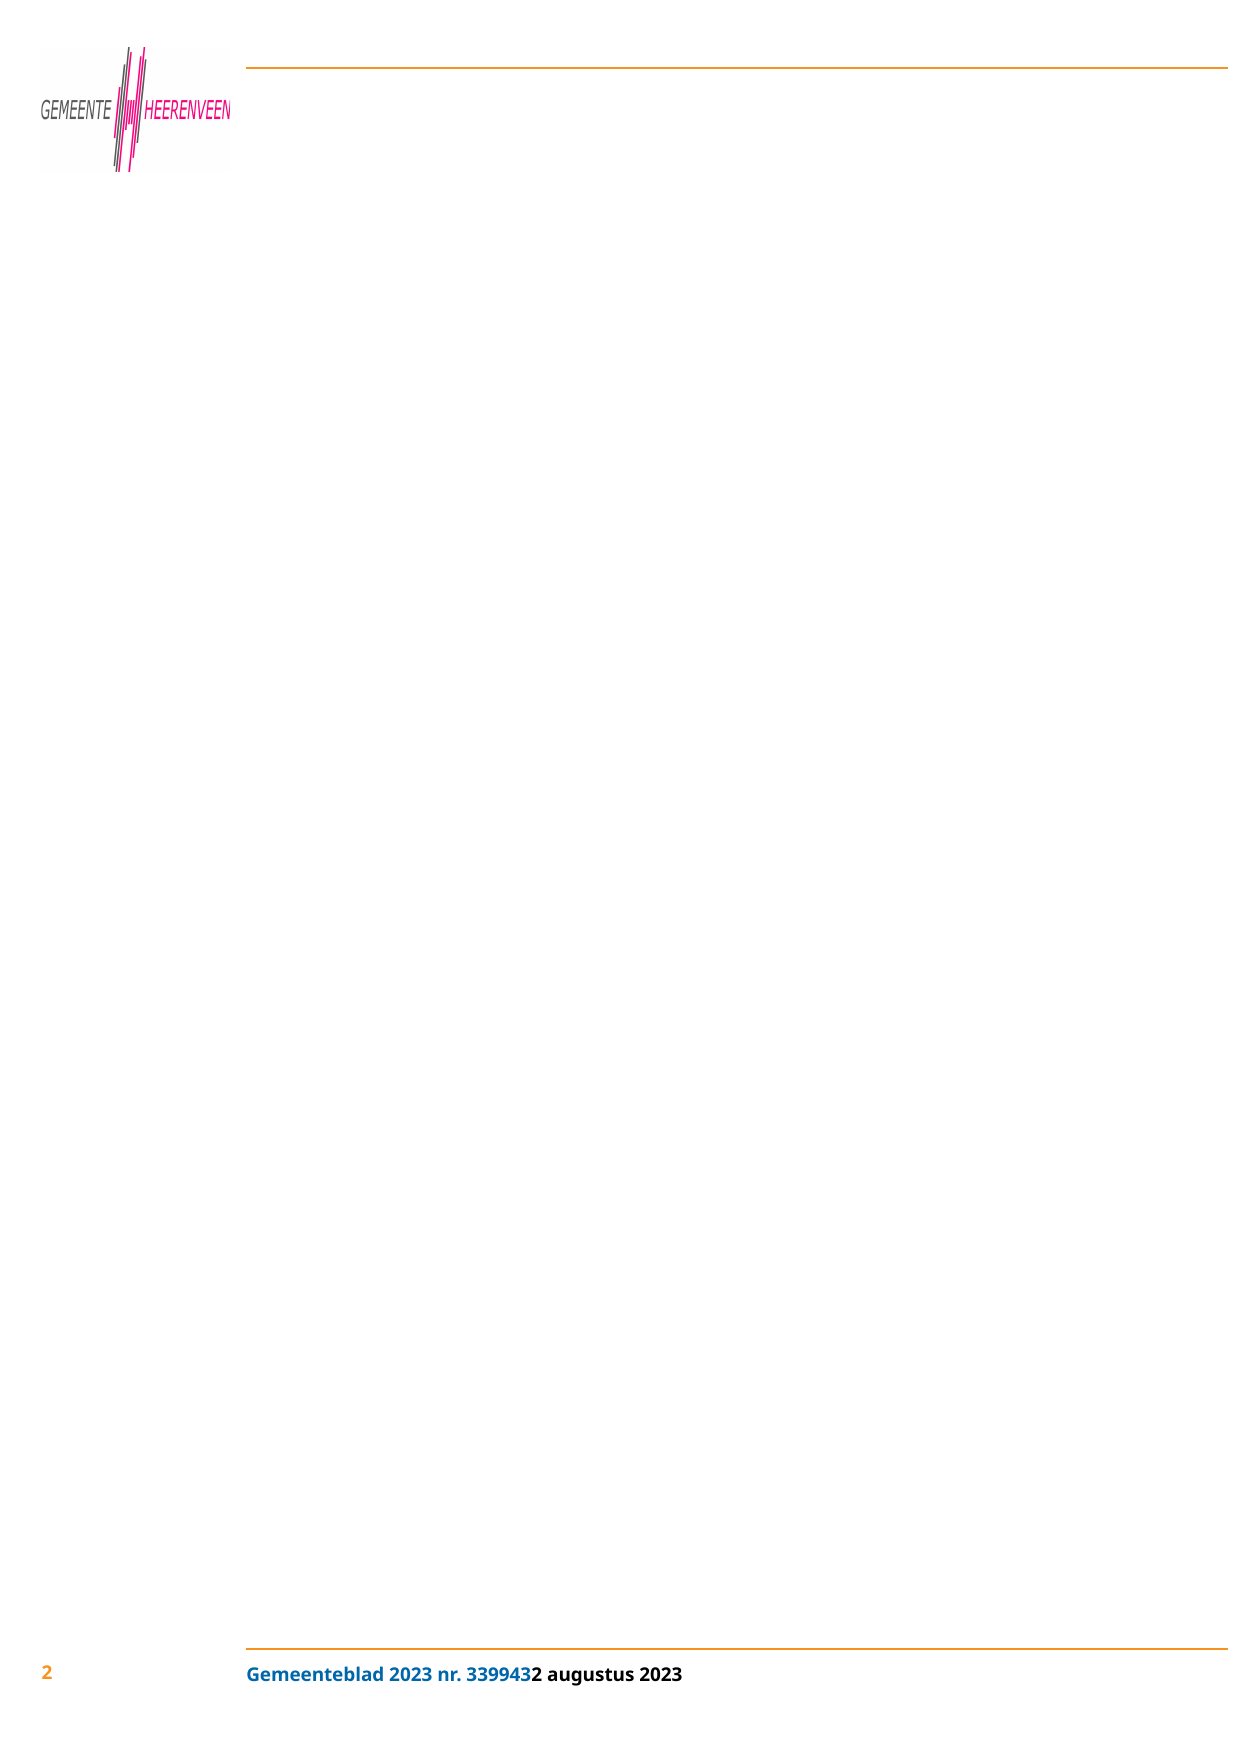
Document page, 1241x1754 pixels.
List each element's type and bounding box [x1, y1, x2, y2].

picture [41, 47, 231, 172]
